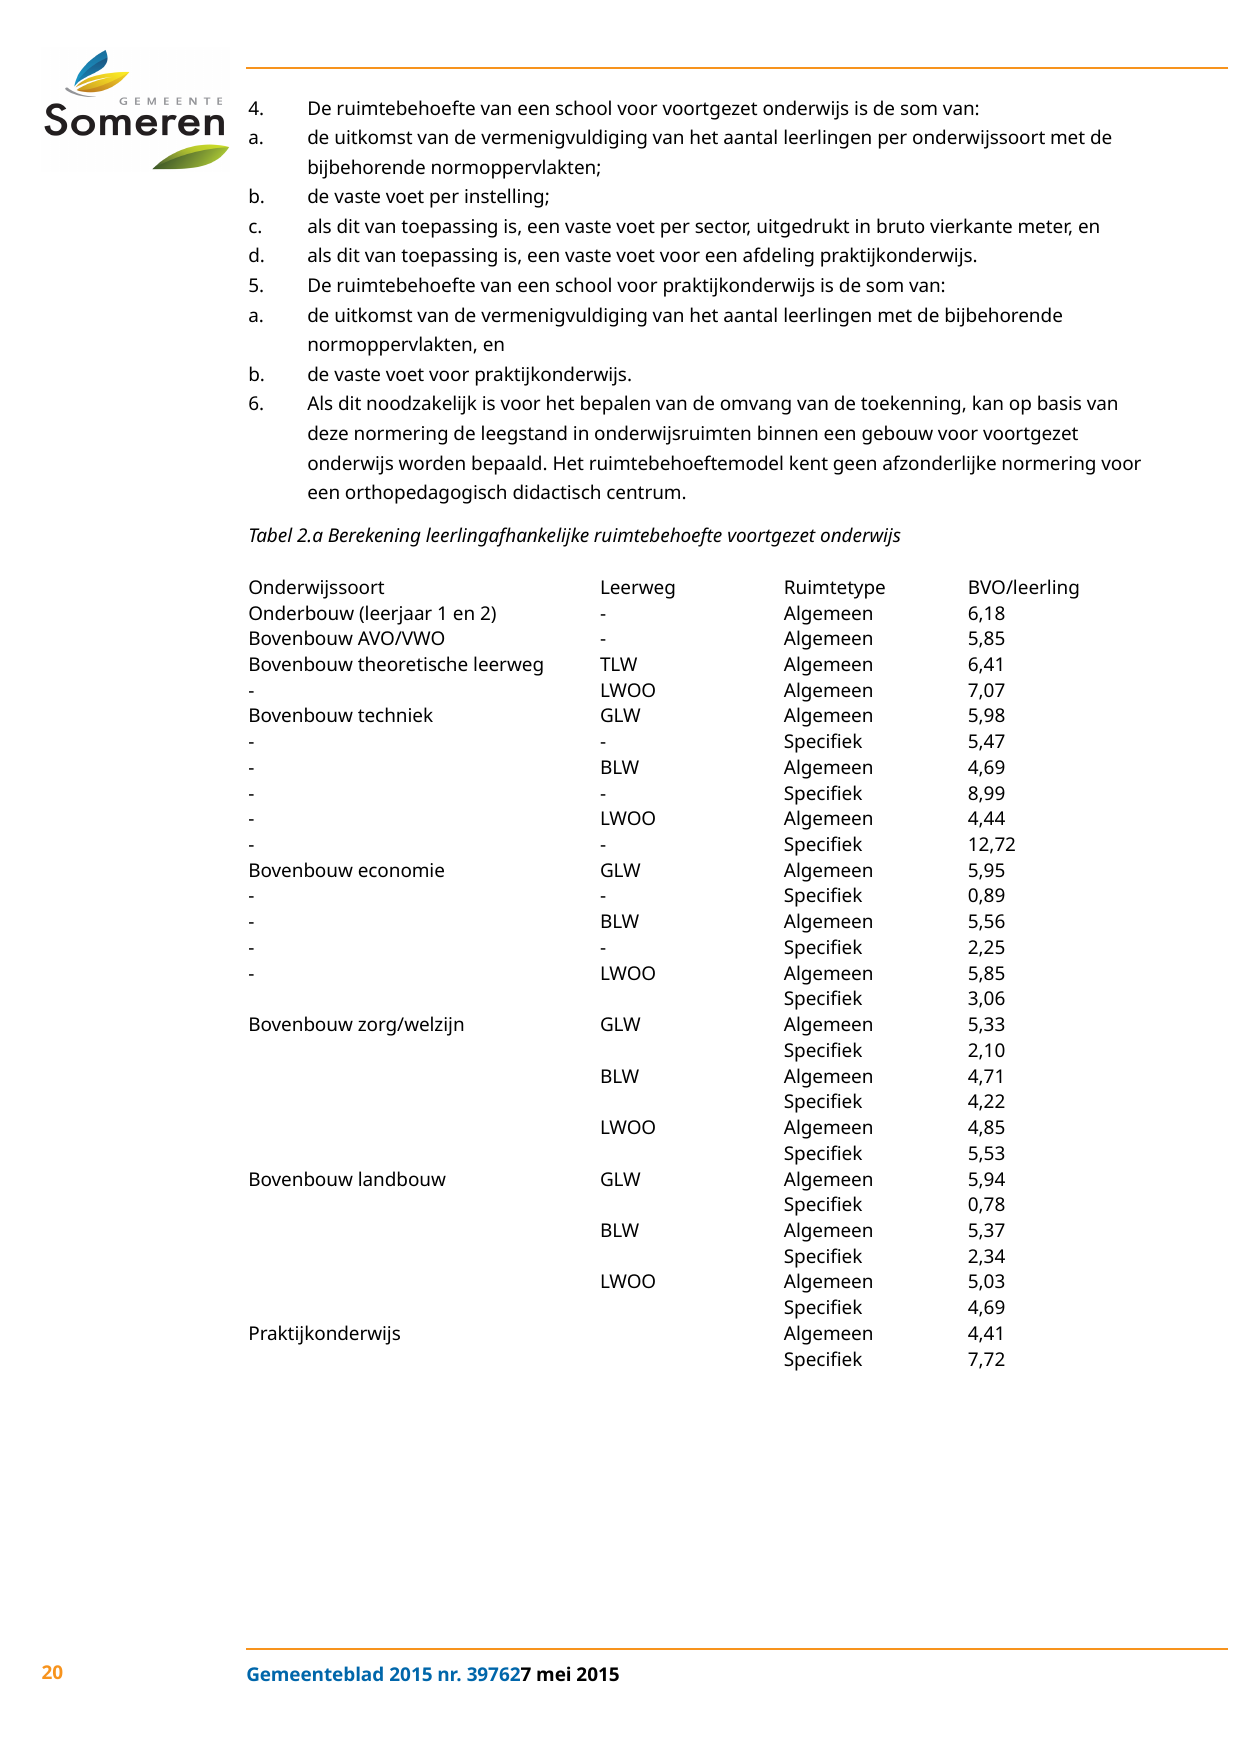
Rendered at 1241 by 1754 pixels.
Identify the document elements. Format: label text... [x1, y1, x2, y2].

table_cell GLW [600, 1166, 784, 1191]
table_cell - [600, 831, 784, 857]
table_cell Algemeen [784, 1166, 968, 1191]
table_cell - [600, 600, 784, 625]
list de uitkomst van de vermenigvuldiging van het aantal leerlingen met de bijbehorende normoppervlakten, en [248, 302, 1152, 357]
table_cell Bovenbouw techniek [248, 703, 600, 728]
table_cell 4,41 [968, 1320, 1152, 1346]
table_cell 0,89 [968, 883, 1152, 908]
table_cell 3,06 [968, 986, 1152, 1011]
table_cell - [600, 625, 784, 651]
table_cell Praktijkonderwijs [248, 1320, 600, 1346]
table_cell Specifiek [784, 986, 968, 1011]
table_cell BLW [600, 754, 784, 780]
table_cell Bovenbouw theoretische leerweg [248, 651, 600, 677]
table_header Ruimtetype [784, 574, 968, 600]
table_cell [248, 1037, 600, 1063]
table_cell 5,53 [968, 1140, 1152, 1166]
table_cell 0,78 [968, 1191, 1152, 1217]
table_cell Algemeen [784, 625, 968, 651]
table_cell [248, 1114, 600, 1140]
table_cell Specifiek [784, 1346, 968, 1372]
table_cell 5,95 [968, 857, 1152, 883]
table_cell BLW [600, 909, 784, 934]
table_cell [600, 1320, 784, 1346]
list als dit van toepassing is, een vaste voet per sector, uitgedrukt in bruto vierkante meter, en [248, 213, 1152, 239]
table_cell Specifiek [784, 1140, 968, 1166]
table_cell Algemeen [784, 806, 968, 831]
table_cell Bovenbouw zorg/welzijn [248, 1011, 600, 1037]
list de vaste voet voor praktijkonderwijs. [248, 361, 1152, 387]
table_cell 7,07 [968, 677, 1152, 703]
table_cell 7,72 [968, 1346, 1152, 1372]
table_cell 5,94 [968, 1166, 1152, 1191]
table_cell Specifiek [784, 1037, 968, 1063]
table_cell - [248, 780, 600, 806]
table_header BVO/leerling [968, 574, 1152, 600]
table_cell Specifiek [784, 728, 968, 754]
table_cell [248, 1269, 600, 1294]
table_cell - [248, 754, 600, 780]
table_cell Onderbouw (leerjaar 1 en 2) [248, 600, 600, 625]
table_cell Specifiek [784, 1243, 968, 1269]
table_cell - [248, 831, 600, 857]
table_cell 5,47 [968, 728, 1152, 754]
table_cell - [248, 728, 600, 754]
table_cell 5,03 [968, 1269, 1152, 1294]
table_cell Specifiek [784, 831, 968, 857]
table_cell 5,85 [968, 960, 1152, 986]
table_cell Specifiek [784, 780, 968, 806]
table_cell BLW [600, 1063, 784, 1088]
table_cell - [600, 728, 784, 754]
table_cell Algemeen [784, 1011, 968, 1037]
table_cell Algemeen [784, 703, 968, 728]
table_cell LWOO [600, 677, 784, 703]
table_cell GLW [600, 703, 784, 728]
list Als dit noodzakelijk is voor het bepalen van de omvang van de toekenning, kan op basis van deze normering de leegstand in onderwijsruimten binnen een gebouw voor voortgezet onderwijs worden bepaald. Het ruimtebehoeftemodel kent geen afzonderlijke normering voor een orthopedagogisch didactisch centrum. [248, 391, 1152, 505]
table_cell Bovenbouw AVO/VWO [248, 625, 600, 651]
table_cell - [600, 883, 784, 908]
table_cell 4,22 [968, 1089, 1152, 1114]
table_cell - [248, 934, 600, 960]
table_cell 12,72 [968, 831, 1152, 857]
table_cell Bovenbouw economie [248, 857, 600, 883]
table_cell 4,85 [968, 1114, 1152, 1140]
table_cell 8,99 [968, 780, 1152, 806]
table_cell LWOO [600, 1269, 784, 1294]
table_header Onderwijssoort [248, 574, 600, 600]
table_cell - [600, 934, 784, 960]
table_cell - [248, 677, 600, 703]
table_cell TLW [600, 651, 784, 677]
table_cell [248, 1140, 600, 1166]
table_cell Algemeen [784, 1217, 968, 1243]
table_cell 5,56 [968, 909, 1152, 934]
table_cell - [248, 909, 600, 934]
table_cell 5,37 [968, 1217, 1152, 1243]
picture [41, 47, 231, 172]
table_cell LWOO [600, 806, 784, 831]
table_cell LWOO [600, 960, 784, 986]
table_cell Specifiek [784, 1294, 968, 1320]
table_cell [600, 1140, 784, 1166]
table_cell - [600, 780, 784, 806]
table_cell Algemeen [784, 754, 968, 780]
table_cell 4,69 [968, 1294, 1152, 1320]
table_cell Algemeen [784, 600, 968, 625]
table_cell [248, 1346, 600, 1372]
list de vaste voet per instelling; [248, 183, 1152, 209]
table_cell Algemeen [784, 1320, 968, 1346]
list De ruimtebehoefte van een school voor praktijkonderwijs is de som van: [248, 272, 1152, 298]
table_cell LWOO [600, 1114, 784, 1140]
list De ruimtebehoefte van een school voor voortgezet onderwijs is de som van: [248, 95, 1152, 121]
table_cell Specifiek [784, 1191, 968, 1217]
table_cell 4,44 [968, 806, 1152, 831]
table_cell - [248, 806, 600, 831]
table_cell - [248, 960, 600, 986]
table_cell 2,10 [968, 1037, 1152, 1063]
table_cell [248, 986, 600, 1011]
table_cell 2,34 [968, 1243, 1152, 1269]
table_cell 4,69 [968, 754, 1152, 780]
table_cell [248, 1063, 600, 1088]
list als dit van toepassing is, een vaste voet voor een afdeling praktijkonderwijs. [248, 243, 1152, 268]
table_cell Algemeen [784, 857, 968, 883]
table_cell Algemeen [784, 1063, 968, 1088]
table_cell Specifiek [784, 934, 968, 960]
table_header Leerweg [600, 574, 784, 600]
table_cell BLW [600, 1217, 784, 1243]
table_cell [248, 1243, 600, 1269]
table_cell [248, 1217, 600, 1243]
table_cell 2,25 [968, 934, 1152, 960]
table_cell Specifiek [784, 883, 968, 908]
table_cell 4,71 [968, 1063, 1152, 1088]
table_cell [248, 1294, 600, 1320]
table_cell [600, 1346, 784, 1372]
table_cell Algemeen [784, 1114, 968, 1140]
table_cell Algemeen [784, 909, 968, 934]
table_cell 5,98 [968, 703, 1152, 728]
table_cell [600, 1294, 784, 1320]
table_cell - [248, 883, 600, 908]
table_cell [600, 1037, 784, 1063]
table_cell Algemeen [784, 1269, 968, 1294]
table_cell Algemeen [784, 960, 968, 986]
table_cell [248, 1191, 600, 1217]
table_cell 6,18 [968, 600, 1152, 625]
table_cell Algemeen [784, 651, 968, 677]
text Tabel 2.a Berekening leerlingafhankelijke ruimtebehoefte voortgezet onderwijs [248, 522, 1152, 548]
table_cell 6,41 [968, 651, 1152, 677]
table_cell [600, 1243, 784, 1269]
table_cell [600, 986, 784, 1011]
table_cell 5,85 [968, 625, 1152, 651]
table_cell [600, 1191, 784, 1217]
table_cell Specifiek [784, 1089, 968, 1114]
list de uitkomst van de vermenigvuldiging van het aantal leerlingen per onderwijssoort met de bijbehorende normoppervlakten; [248, 124, 1152, 180]
table_cell [600, 1089, 784, 1114]
table_cell GLW [600, 1011, 784, 1037]
table_cell 5,33 [968, 1011, 1152, 1037]
table_cell [248, 1089, 600, 1114]
table_cell Algemeen [784, 677, 968, 703]
table_cell Bovenbouw landbouw [248, 1166, 600, 1191]
table_cell GLW [600, 857, 784, 883]
